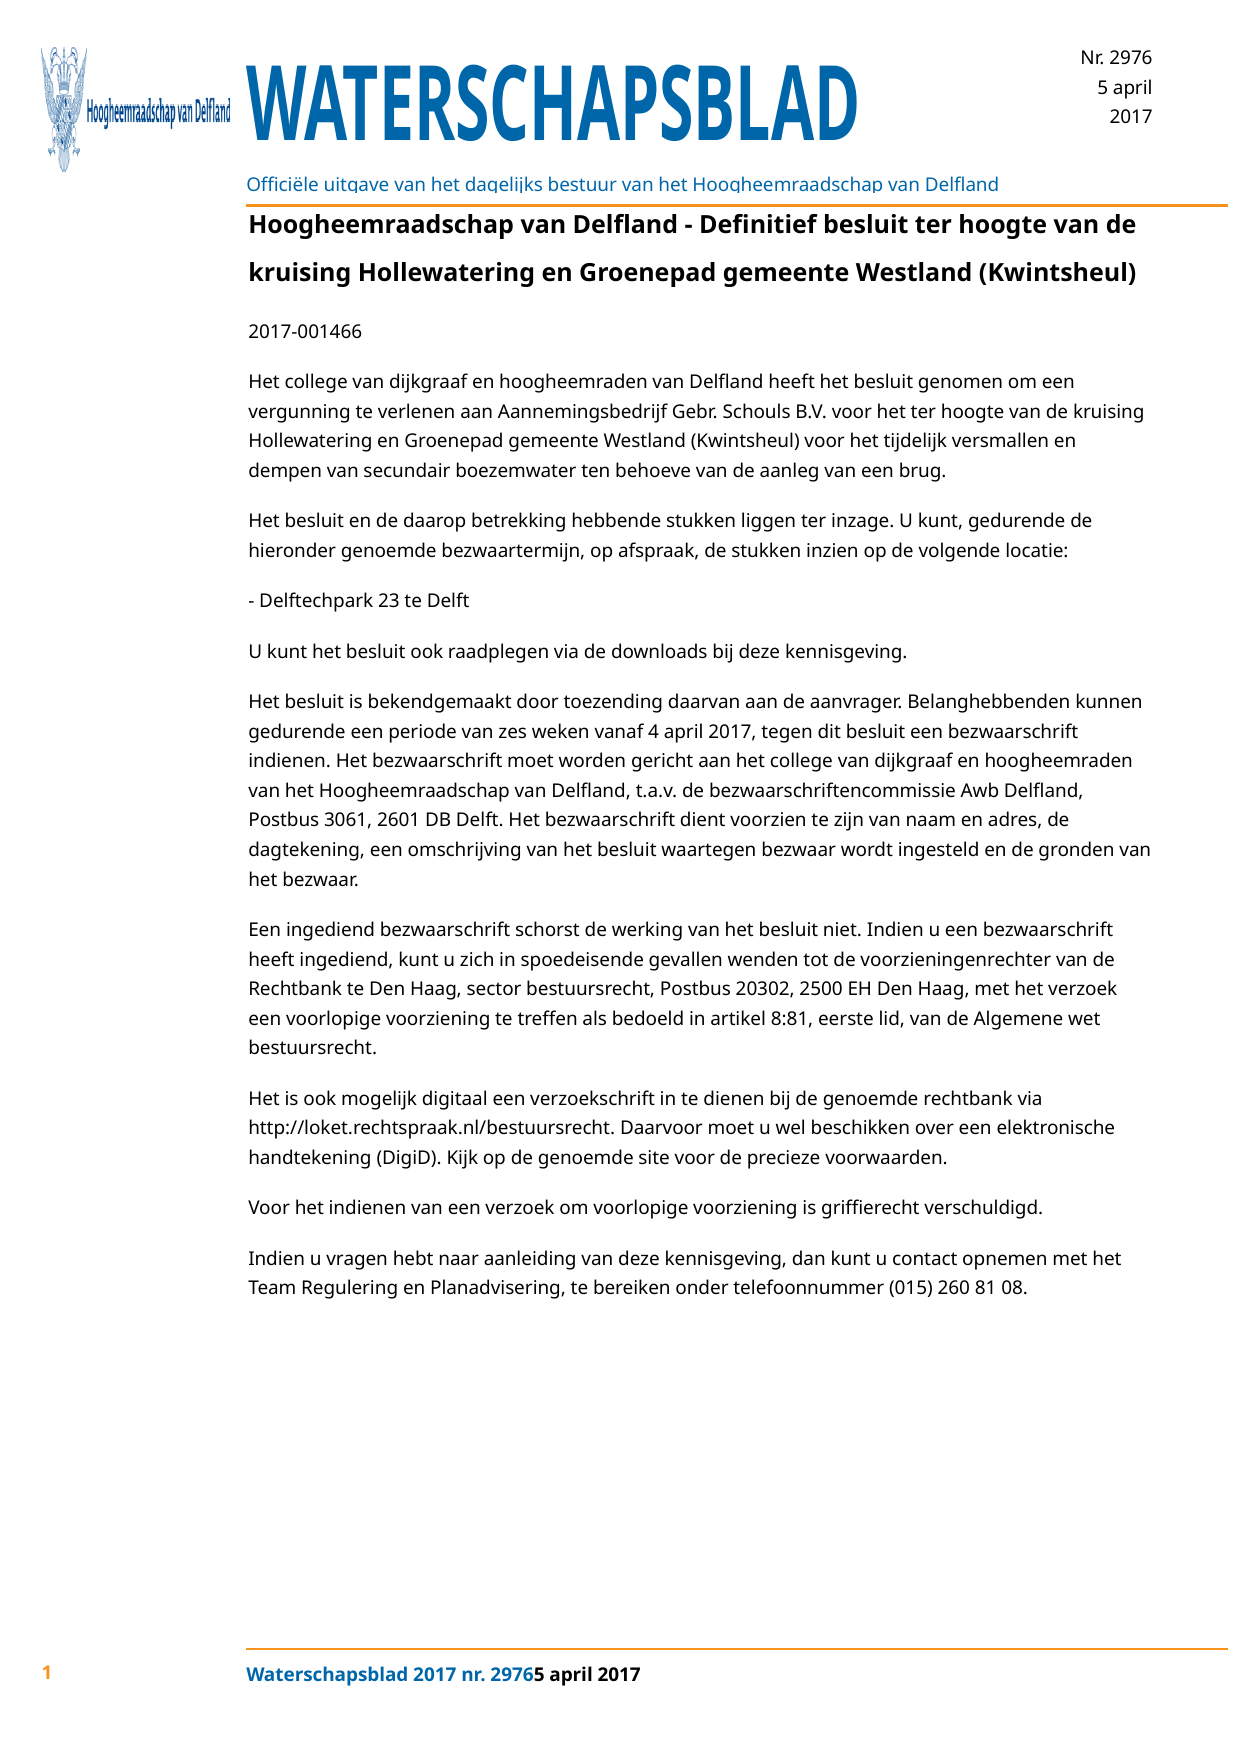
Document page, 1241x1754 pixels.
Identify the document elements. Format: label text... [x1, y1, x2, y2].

text Het besluit en de daarop betrekking hebbende stukken liggen ter inzage. U kunt, gedurende de hieronder genoemde bezwaartermijn, op afspraak, de stukken inzien op de volgende locatie: [248, 507, 1152, 563]
text Een ingediend bezwaarschrift schorst de werking van het besluit niet. Indien u een bezwaarschrift heeft ingediend, kunt u zich in spoedeisende gevallen wenden tot de voorzieningenrechter van de Rechtbank te Den Haag, sector bestuursrecht, Postbus 20302, 2500 EH Den Haag, met het verzoek een voorlopige voorziening te treffen als bedoeld in artikel 8:81, eerste lid, van de Algemene wet bestuursrecht. [248, 916, 1152, 1060]
text Hoogheemraadschap van Delfland - Definitief besluit ter hoogte van de kruising Hollewatering en Groenepad gemeente Westland (Kwintsheul) [248, 207, 1152, 288]
text Voor het indienen van een verzoek om voorlopige voorziening is griffierecht verschuldigd. [248, 1194, 1152, 1220]
text Het besluit is bekendgemaakt door toezending daarvan aan de aanvrager. Belanghebbenden kunnen gedurende een periode van zes weken vanaf 4 april 2017, tegen dit besluit een bezwaarschrift indienen. Het bezwaarschrift moet worden gericht aan het college van dijkgraaf en hoogheemraden van het Hoogheemraadschap van Delfland, t.a.v. de bezwaarschriftencommissie Awb Delfland, Postbus 3061, 2601 DB Delft. Het bezwaarschrift dient voorzien te zijn van naam en adres, de dagtekening, een omschrijving van het besluit waartegen bezwaar wordt ingesteld en de gronden van het bezwaar. [248, 688, 1152, 892]
picture [41, 47, 231, 172]
text Het is ook mogelijk digitaal een verzoekschrift in te dienen bij de genoemde rechtbank via http://loket.rechtspraak.nl/bestuursrecht. Daarvoor moet u wel beschikken over een elektronische handtekening (DigiD). Kijk op de genoemde site voor de precieze voorwaarden. [248, 1085, 1152, 1170]
text 2017-001466 [248, 318, 1152, 344]
text Het college van dijkgraaf en hoogheemraden van Delfland heeft het besluit genomen om een vergunning te verlenen aan Aannemingsbedrijf Gebr. Schouls B.V. voor het ter hoogte van de kruising Hollewatering en Groenepad gemeente Westland (Kwintsheul) voor het tijdelijk versmallen en dempen van secundair boezemwater ten behoeve van de aanleg van een brug. [248, 368, 1152, 483]
text U kunt het besluit ook raadplegen via de downloads bij deze kennisgeving. [248, 638, 1152, 664]
text - Delftechpark 23 te Delft [248, 587, 1152, 613]
text Indien u vragen hebt naar aanleiding van deze kennisgeving, dan kunt u contact opnemen met het Team Regulering en Planadvisering, te bereiken onder telefoonnummer (015) 260 81 08. [248, 1245, 1152, 1300]
